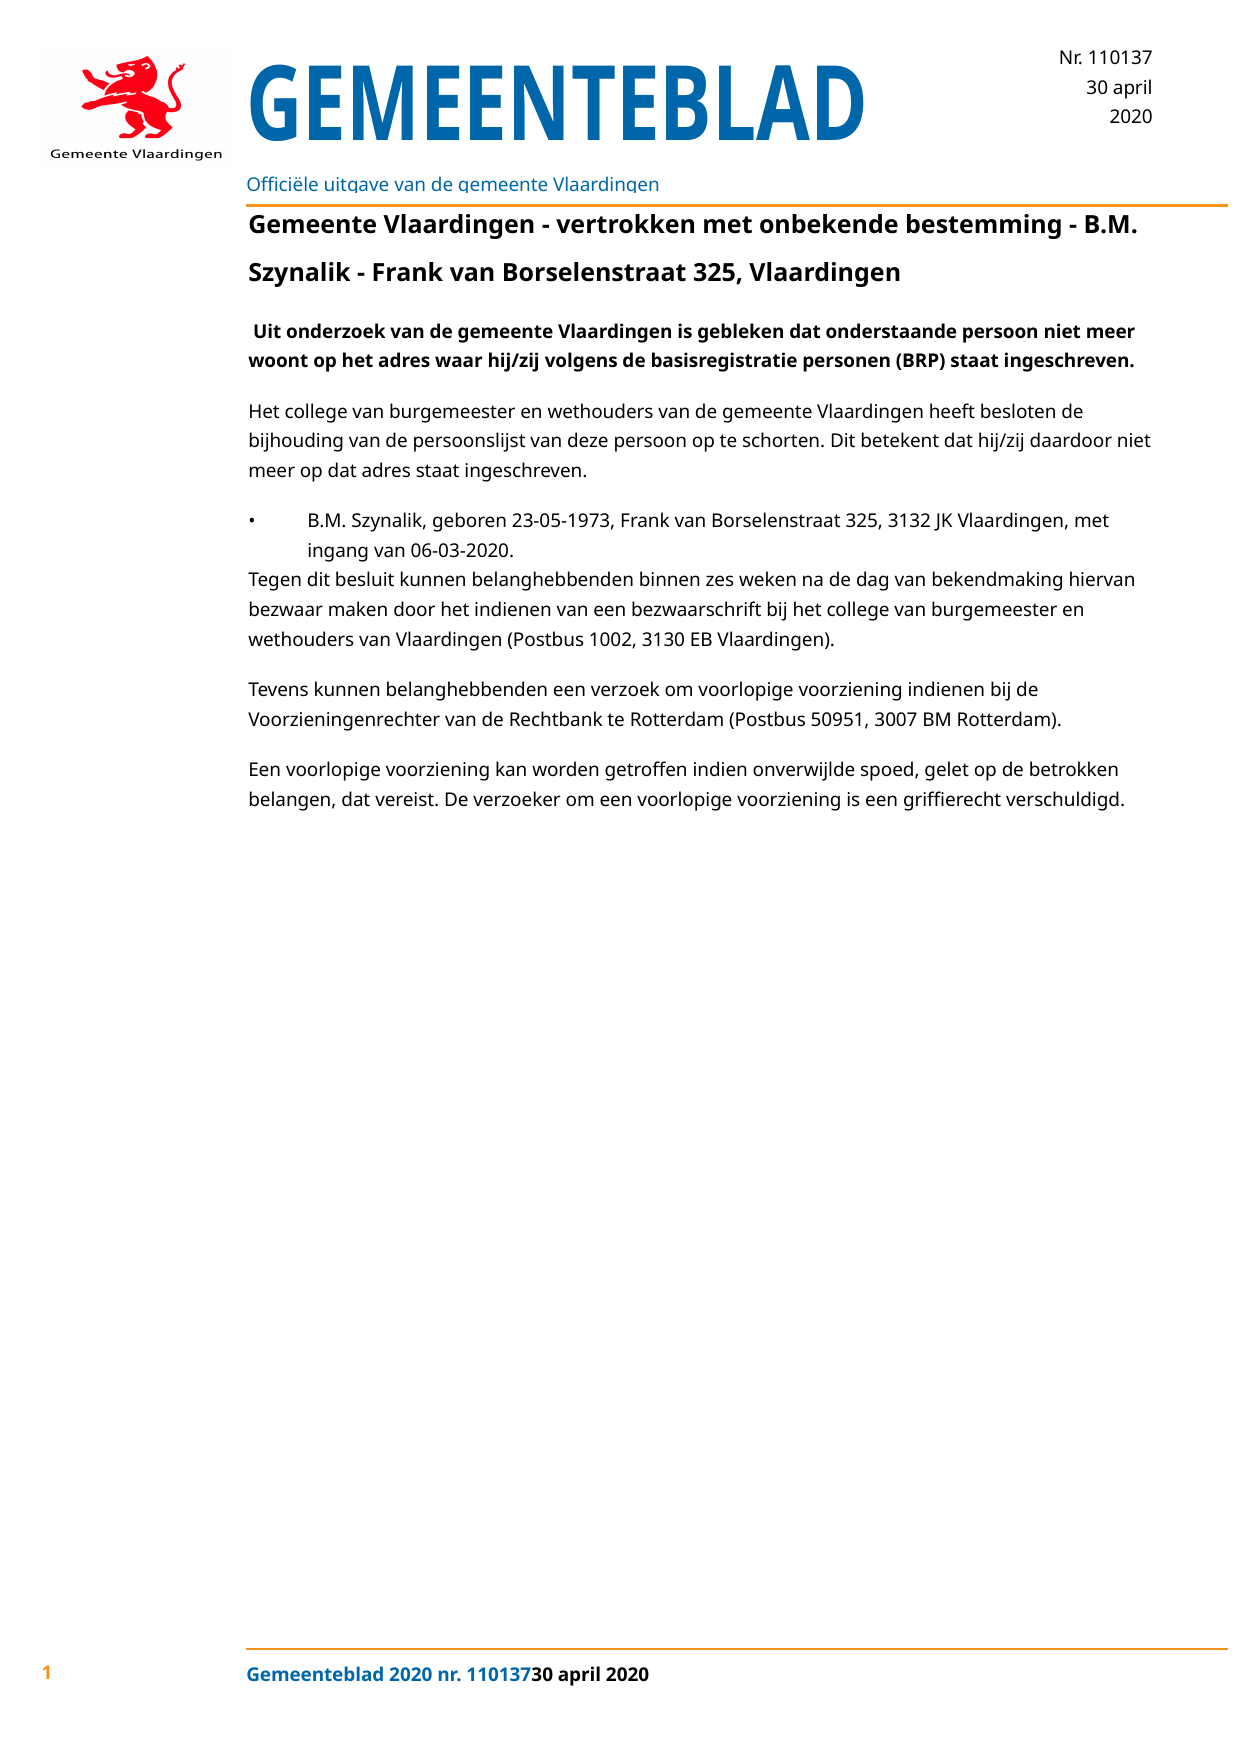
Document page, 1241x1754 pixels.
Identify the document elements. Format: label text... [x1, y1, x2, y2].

text Een voorlopige voorziening kan worden getroffen indien onverwijlde spoed, gelet op de betrokken belangen, dat vereist. De verzoeker om een voorlopige voorziening is een griffierecht verschuldigd. [248, 756, 1152, 812]
text Uit onderzoek van de gemeente Vlaardingen is gebleken dat onderstaande persoon niet meer woont op het adres waar hij/zij volgens de basisregistratie personen (BRP) staat ingeschreven. [248, 318, 1152, 373]
text Gemeente Vlaardingen - vertrokken met onbekende bestemming - B.M. Szynalik - Frank van Borselenstraat 325, Vlaardingen [248, 207, 1152, 288]
text Het college van burgemeester en wethouders van de gemeente Vlaardingen heeft besloten de bijhouding van de persoonslijst van deze persoon op te schorten. Dit betekent dat hij/zij daardoor niet meer op dat adres staat ingeschreven. [248, 398, 1152, 483]
picture [41, 47, 231, 172]
list B.M. Szynalik, geboren 23-05-1973, Frank van Borselenstraat 325, 3132 JK Vlaardingen, met ingang van 06-03-2020. [248, 507, 1152, 563]
text Tegen dit besluit kunnen belanghebbenden binnen zes weken na de dag van bekendmaking hiervan bezwaar maken door het indienen van een bezwaarschrift bij het college van burgemeester en wethouders van Vlaardingen (Postbus 1002, 3130 EB Vlaardingen). [248, 567, 1152, 652]
text Tevens kunnen belanghebbenden een verzoek om voorlopige voorziening indienen bij de Voorzieningenrechter van de Rechtbank te Rotterdam (Postbus 50951, 3007 BM Rotterdam). [248, 676, 1152, 732]
